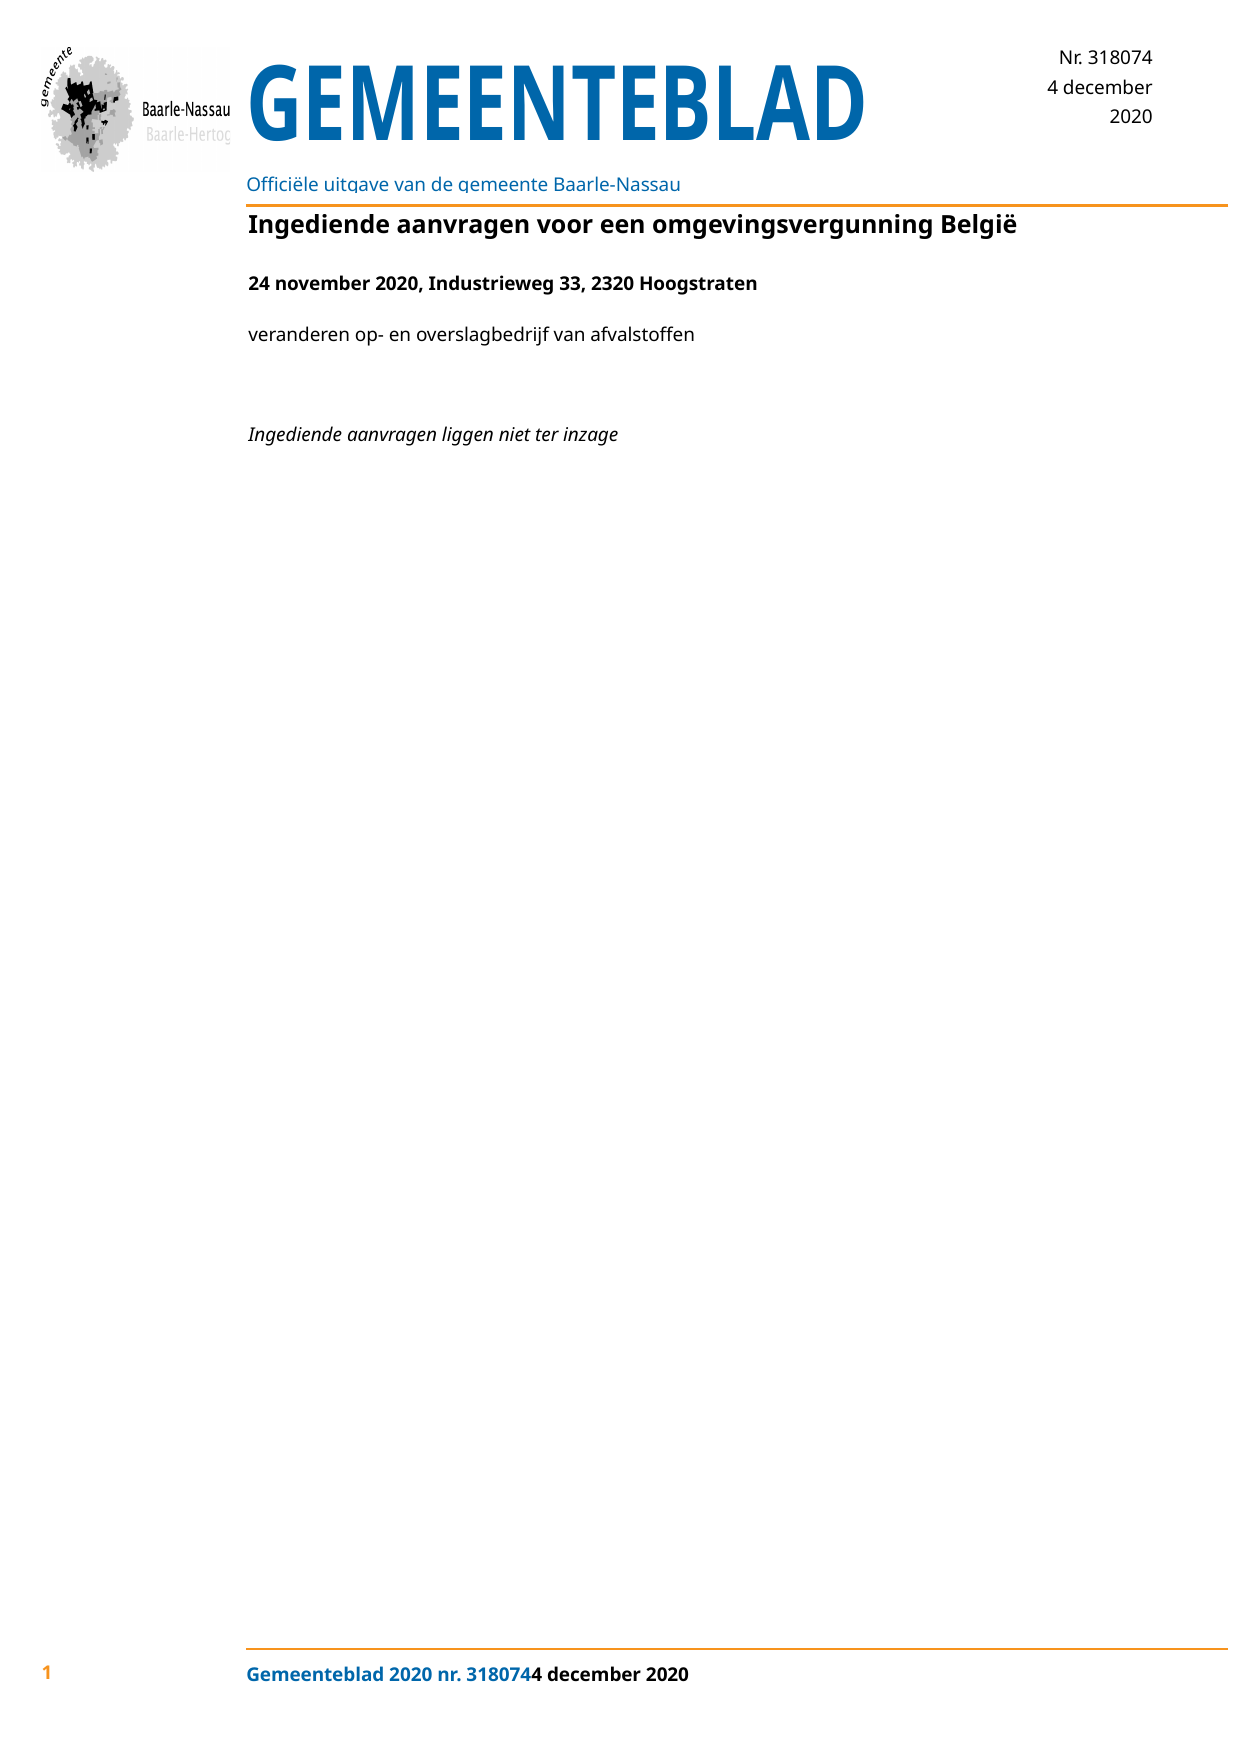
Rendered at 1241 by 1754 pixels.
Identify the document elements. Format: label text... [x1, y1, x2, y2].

picture [41, 47, 231, 172]
text veranderen op- en overslagbedrijf van afvalstoffen [248, 321, 1152, 346]
text Ingediende aanvragen liggen niet ter inzage [248, 422, 1152, 447]
text 24 november 2020, Industrieweg 33, 2320 Hoogstraten [248, 270, 1152, 296]
text Ingediende aanvragen voor een omgevingsvergunning België [248, 207, 1152, 241]
